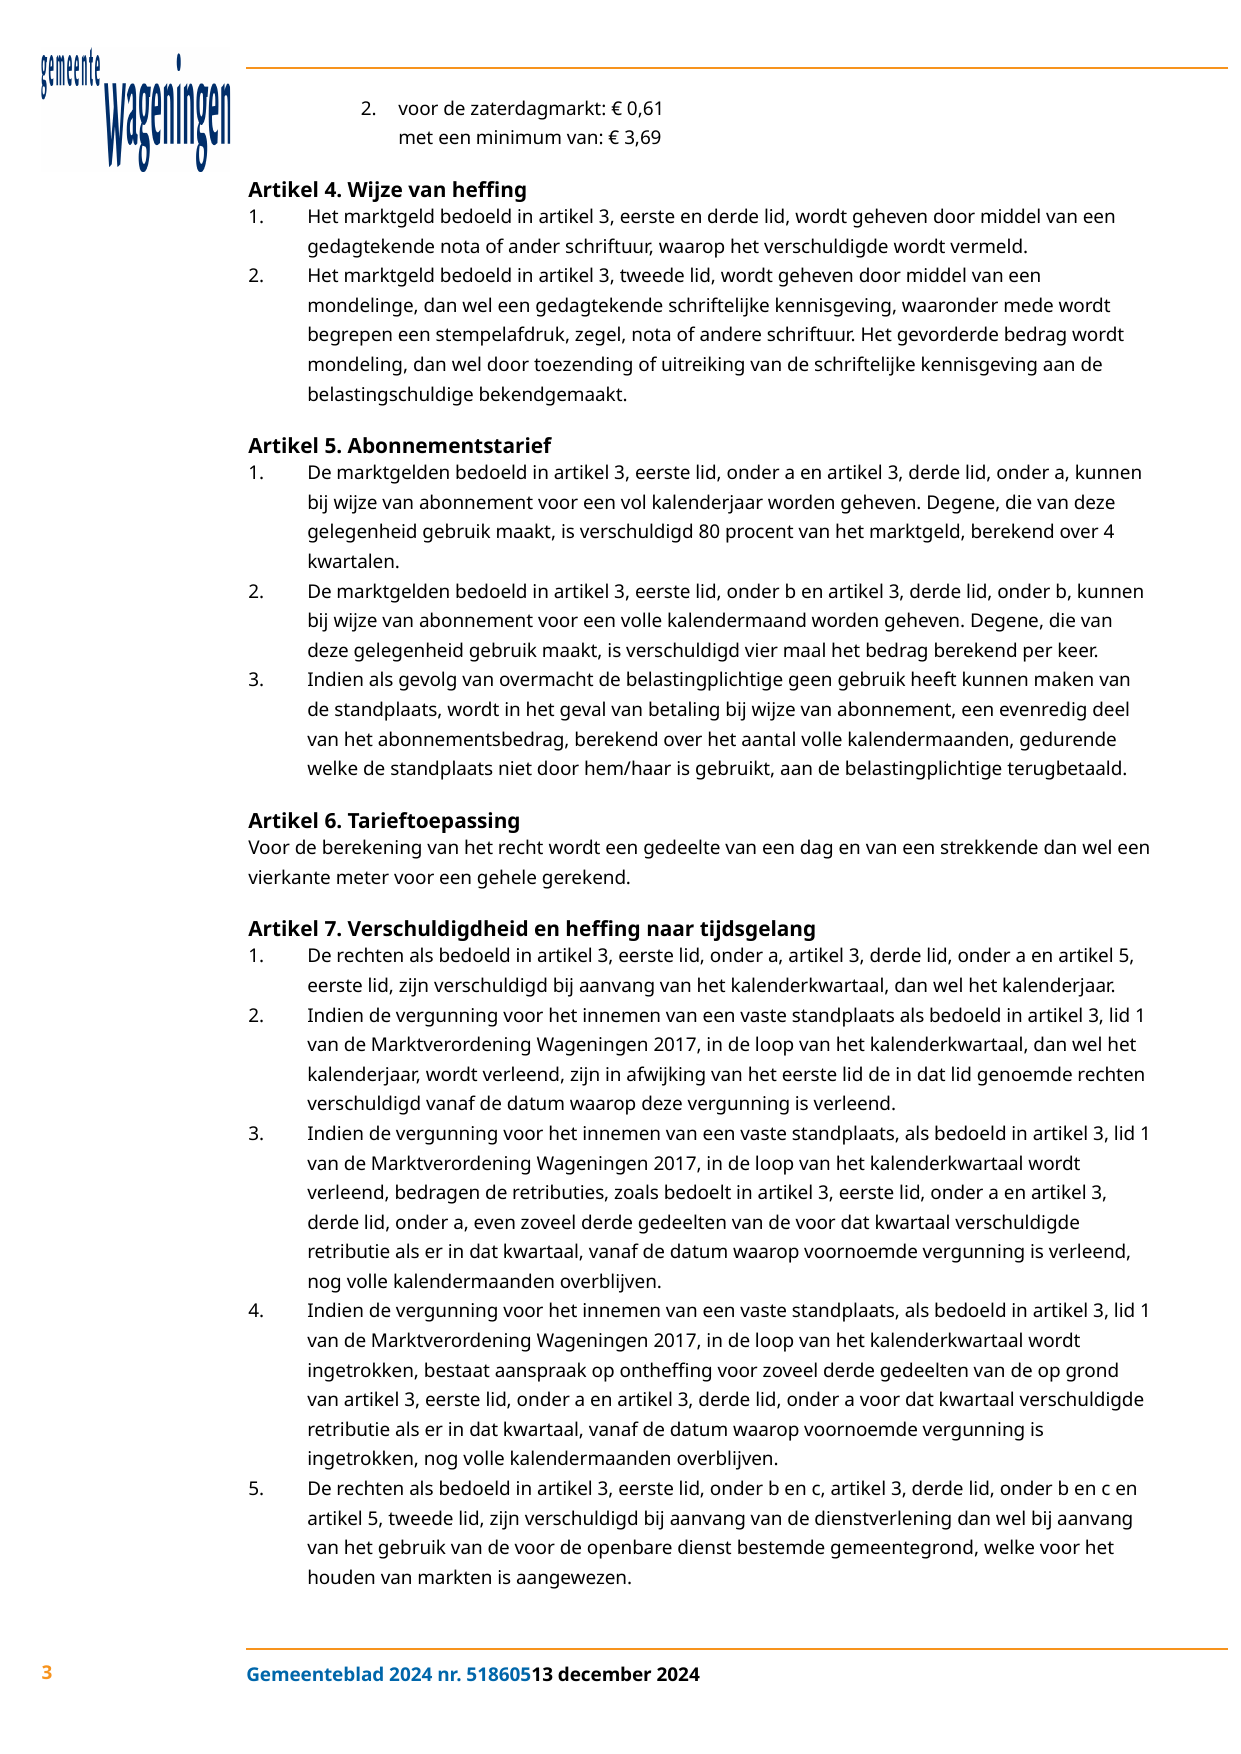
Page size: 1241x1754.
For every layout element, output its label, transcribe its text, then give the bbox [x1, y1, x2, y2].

list Het marktgeld bedoeld in artikel 3, eerste en derde lid, wordt geheven door middel van een gedagtekende nota of ander schriftuur, waarop het verschuldigde wordt vermeld. [248, 203, 1152, 258]
text Artikel 6. Tarieftoepassing [248, 806, 1152, 834]
list Indien de vergunning voor het innemen van een vaste standplaats als bedoeld in artikel 3, lid 1 van de Marktverordening Wageningen 2017, in de loop van het kalenderkwartaal, dan wel het kalenderjaar, wordt verleend, zijn in afwijking van het eerste lid de in dat lid genoemde rechten verschuldigd vanaf de datum waarop deze vergunning is verleend. [248, 1002, 1152, 1116]
list voor de zaterdagmarkt: € 0,61 [361, 95, 1152, 121]
text Artikel 7. Verschuldigdheid en heffing naar tijdsgelang [248, 914, 1152, 943]
text Artikel 5. Abonnementstarief [248, 431, 1152, 459]
list Indien de vergunning voor het innemen van een vaste standplaats, als bedoeld in artikel 3, lid 1 van de Marktverordening Wageningen 2017, in de loop van het kalenderkwartaal wordt ingetrokken, bestaat aanspraak op ontheffing voor zoveel derde gedeelten van de op grond van artikel 3, eerste lid, onder a en artikel 3, derde lid, onder a voor dat kwartaal verschuldigde retributie als er in dat kwartaal, vanaf de datum waarop voornoemde vergunning is ingetrokken, nog volle kalendermaanden overblijven. [248, 1298, 1152, 1471]
picture [41, 47, 231, 172]
text Artikel 4. Wijze van heffing [248, 175, 1152, 203]
list De rechten als bedoeld in artikel 3, eerste lid, onder a, artikel 3, derde lid, onder a en artikel 5, eerste lid, zijn verschuldigd bij aanvang van het kalenderkwartaal, dan wel het kalenderjaar. [248, 943, 1152, 998]
list De marktgelden bedoeld in artikel 3, eerste lid, onder a en artikel 3, derde lid, onder a, kunnen bij wijze van abonnement voor een vol kalenderjaar worden geheven. Degene, die van deze gelegenheid gebruik maakt, is verschuldigd 80 procent van het marktgeld, berekend over 4 kwartalen. [248, 459, 1152, 574]
list De rechten als bedoeld in artikel 3, eerste lid, onder b en c, artikel 3, derde lid, onder b en c en artikel 5, tweede lid, zijn verschuldigd bij aanvang van de dienstverlening dan wel bij aanvang van het gebruik van de voor de openbare dienst bestemde gemeentegrond, welke voor het houden van markten is aangewezen. [248, 1475, 1152, 1590]
list Het marktgeld bedoeld in artikel 3, tweede lid, wordt geheven door middel van een mondelinge, dan wel een gedagtekende schriftelijke kennisgeving, waaronder mede wordt begrepen een stempelafdruk, zegel, nota of andere schriftuur. Het gevorderde bedrag wordt mondeling, dan wel door toezending of uitreiking van de schriftelijke kennisgeving aan de belastingschuldige bekendgemaakt. [248, 262, 1152, 406]
list met een minimum van: € 3,69 [361, 124, 1152, 150]
list De marktgelden bedoeld in artikel 3, eerste lid, onder b en artikel 3, derde lid, onder b, kunnen bij wijze van abonnement voor een volle kalendermaand worden geheven. Degene, die van deze gelegenheid gebruik maakt, is verschuldigd vier maal het bedrag berekend per keer. [248, 578, 1152, 663]
list Indien de vergunning voor het innemen van een vaste standplaats, als bedoeld in artikel 3, lid 1 van de Marktverordening Wageningen 2017, in de loop van het kalenderkwartaal wordt verleend, bedragen de retributies, zoals bedoelt in artikel 3, eerste lid, onder a en artikel 3, derde lid, onder a, even zoveel derde gedeelten van de voor dat kwartaal verschuldigde retributie als er in dat kwartaal, vanaf de datum waarop voornoemde vergunning is verleend, nog volle kalendermaanden overblijven. [248, 1120, 1152, 1294]
text Voor de berekening van het recht wordt een gedeelte van een dag en van een strekkende dan wel een vierkante meter voor een gehele gerekend. [248, 834, 1152, 889]
list Indien als gevolg van overmacht de belastingplichtige geen gebruik heeft kunnen maken van de standplaats, wordt in het geval van betaling bij wijze van abonnement, een evenredig deel van het abonnementsbedrag, berekend over het aantal volle kalendermaanden, gedurende welke de standplaats niet door hem/haar is gebruikt, aan de belastingplichtige terugbetaald. [248, 667, 1152, 781]
